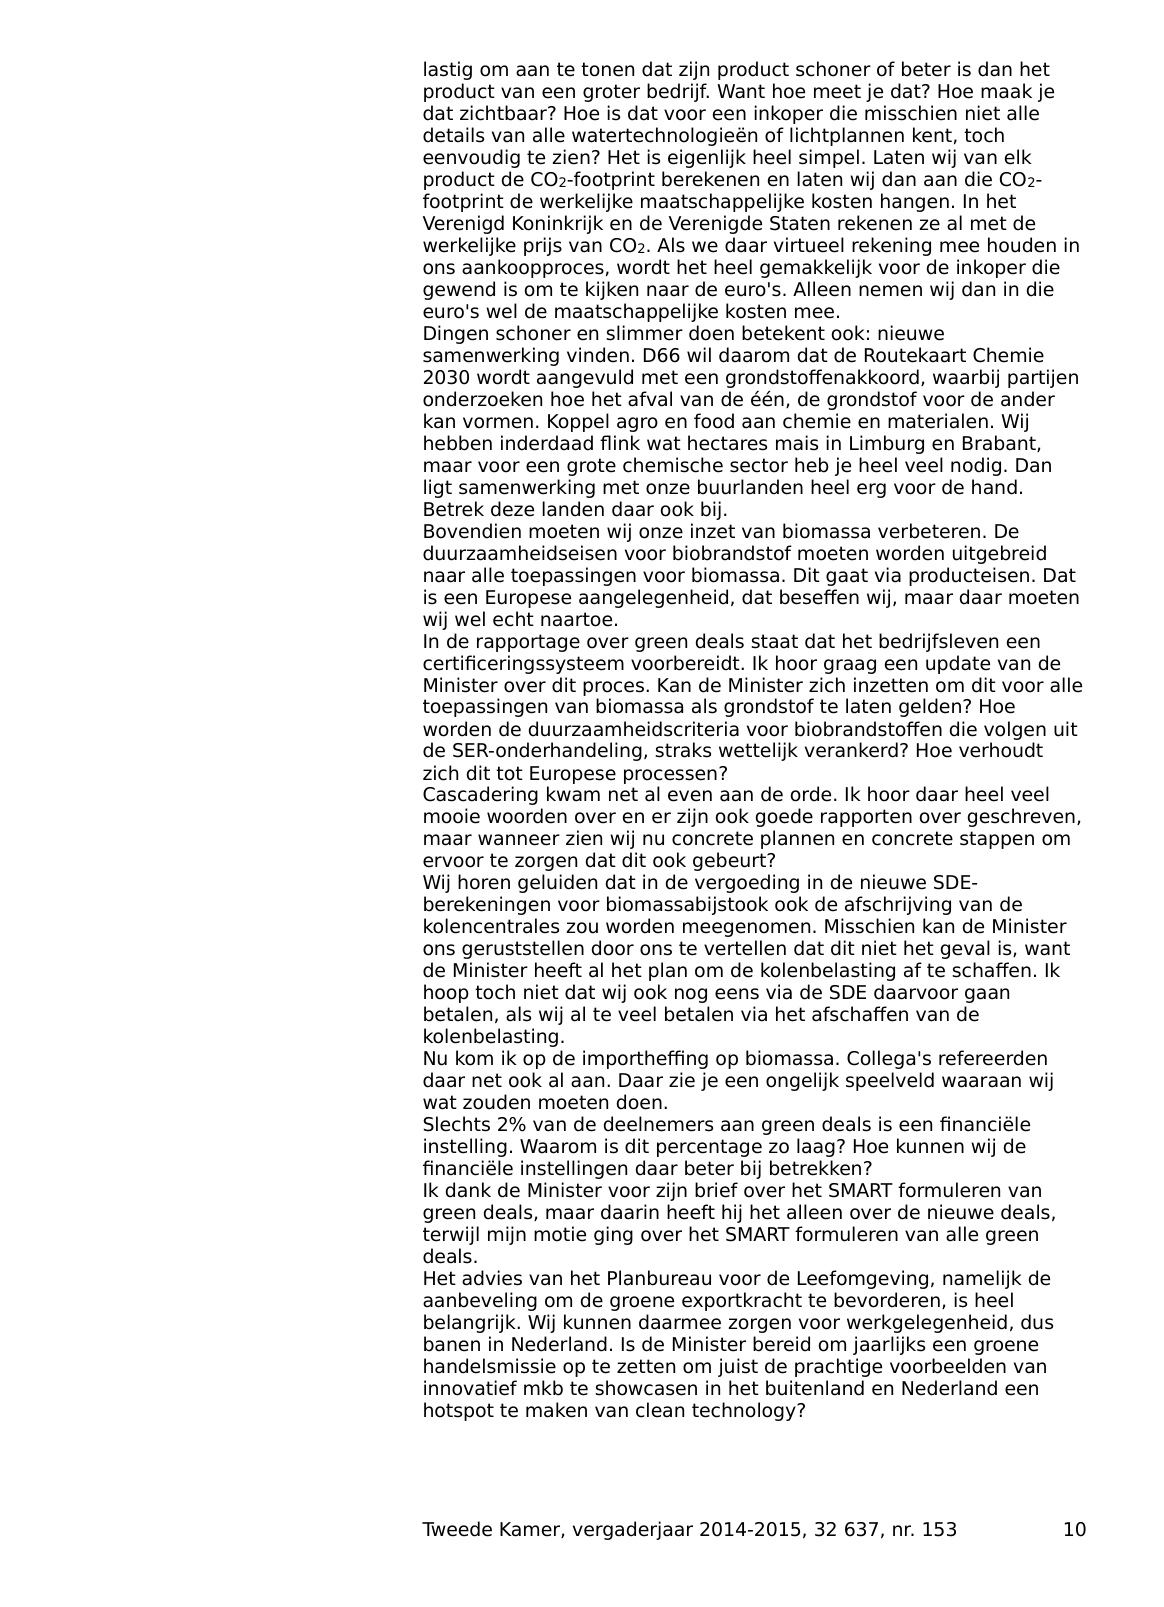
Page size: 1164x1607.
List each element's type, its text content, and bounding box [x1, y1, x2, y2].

text Ik dank de Minister voor zijn brief over het SMART formuleren van green deals, maar daarin heeft hij het alleen over de nieuwe deals, terwijl mijn motie ging over het SMART formuleren van alle green deals. [422, 1180, 1087, 1268]
text In de rapportage over green deals staat dat het bedrijfsleven een certificeringssysteem voorbereidt. Ik hoor graag een update van de Minister over dit proces. Kan de Minister zich inzetten om dit voor alle toepassingen van biomassa als grondstof te laten gelden? Hoe worden de duurzaamheidscriteria voor biobrandstoffen die volgen uit de SER-onderhandeling, straks wettelijk verankerd? Hoe verhoudt zich dit tot Europese processen? [422, 631, 1087, 784]
text Wij horen geluiden dat in de vergoeding in de nieuwe SDE-berekeningen voor biomassabijstook ook de afschrijving van de kolencentrales zou worden meegenomen. Misschien kan de Minister ons geruststellen door ons te vertellen dat dit niet het geval is, want de Minister heeft al het plan om de kolenbelasting af te schaffen. Ik hoop toch niet dat wij ook nog eens via de SDE daarvoor gaan betalen, als wij al te veel betalen via het afschaffen van de kolenbelasting. [422, 872, 1087, 1048]
text Dingen schoner en slimmer doen betekent ook: nieuwe samenwerking vinden. D66 wil daarom dat de Routekaart Chemie 2030 wordt aangevuld met een grondstoffenakkoord, waarbij partijen onderzoeken hoe het afval van de één, de grondstof voor de ander kan vormen. Koppel agro en food aan chemie en materialen. Wij hebben inderdaad flink wat hectares mais in Limburg en Brabant, maar voor een grote chemische sector heb je heel veel nodig. Dan ligt samenwerking met onze buurlanden heel erg voor de hand. Betrek deze landen daar ook bij. [422, 323, 1087, 521]
text Slechts 2% van de deelnemers aan green deals is een financiële instelling. Waarom is dit percentage zo laag? Hoe kunnen wij de financiële instellingen daar beter bij betrekken? [422, 1114, 1087, 1180]
text Het advies van het Planbureau voor de Leefomgeving, namelijk de aanbeveling om de groene exportkracht te bevorderen, is heel belangrijk. Wij kunnen daarmee zorgen voor werkgelegenheid, dus banen in Nederland. Is de Minister bereid om jaarlijks een groene handelsmissie op te zetten om juist de prachtige voorbeelden van innovatief mkb te showcasen in het buitenland en Nederland een hotspot te maken van clean technology? [422, 1268, 1087, 1422]
text Bovendien moeten wij onze inzet van biomassa verbeteren. De duurzaamheidseisen voor biobrandstof moeten worden uitgebreid naar alle toepassingen voor biomassa. Dit gaat via producteisen. Dat is een Europese aangelegenheid, dat beseffen wij, maar daar moeten wij wel echt naartoe. [422, 521, 1087, 631]
text lastig om aan te tonen dat zijn product schoner of beter is dan het product van een groter bedrijf. Want hoe meet je dat? Hoe maak je dat zichtbaar? Hoe is dat voor een inkoper die misschien niet alle details van alle watertechnologieën of lichtplannen kent, toch eenvoudig te zien? Het is eigenlijk heel simpel. Laten wij van elk product de CO2-footprint berekenen en laten wij dan aan die CO2-footprint de werkelijke maatschappelijke kosten hangen. In het Verenigd Koninkrijk en de Verenigde Staten rekenen ze al met de werkelijke prijs van CO2. Als we daar virtueel rekening mee houden in ons aankoopproces, wordt het heel gemakkelijk voor de inkoper die gewend is om te kijken naar de euro's. Alleen nemen wij dan in die euro's wel de maatschappelijke kosten mee. [422, 59, 1087, 323]
text Nu kom ik op de importheffing op biomassa. Collega's refereerden daar net ook al aan. Daar zie je een ongelijk speelveld waaraan wij wat zouden moeten doen. [422, 1048, 1087, 1114]
text Cascadering kwam net al even aan de orde. Ik hoor daar heel veel mooie woorden over en er zijn ook goede rapporten over geschreven, maar wanneer zien wij nu concrete plannen en concrete stappen om ervoor te zorgen dat dit ook gebeurt? [422, 784, 1087, 872]
